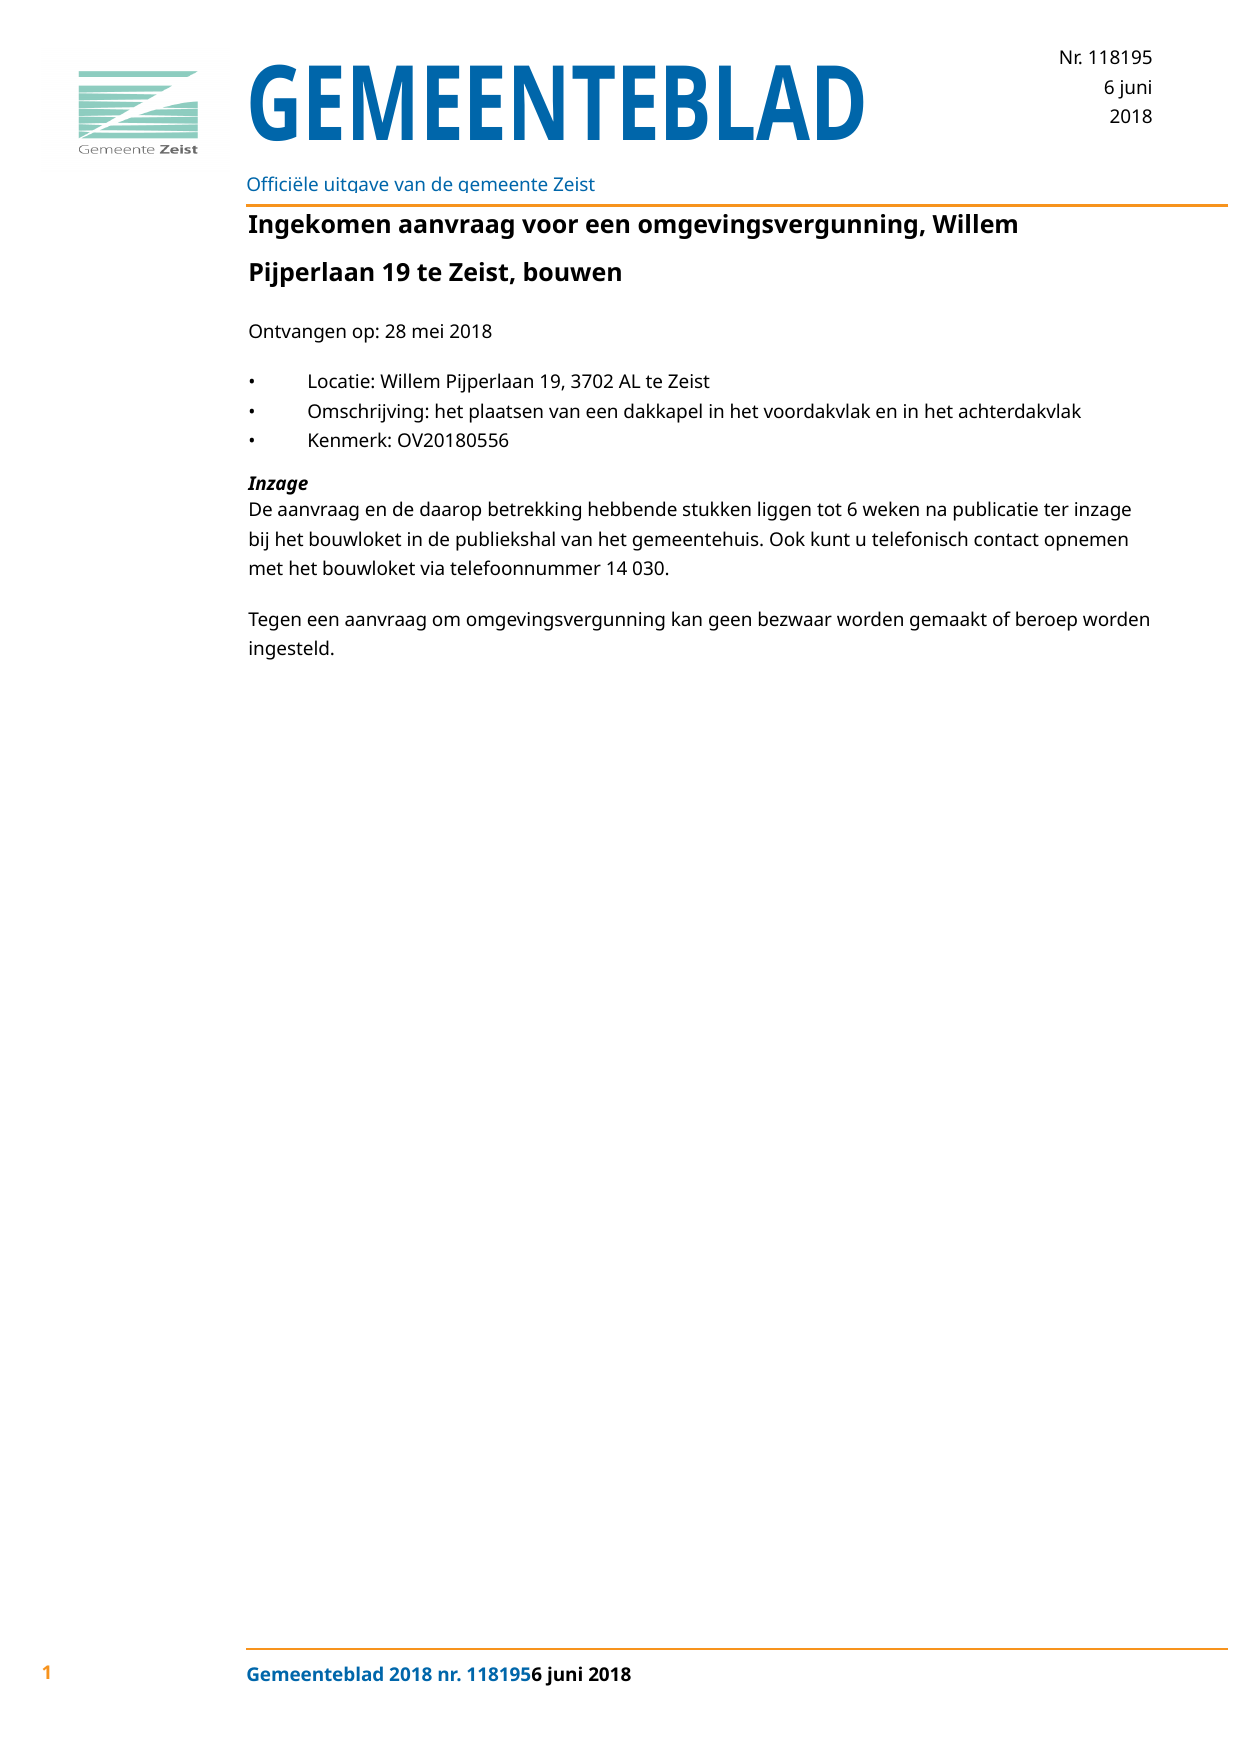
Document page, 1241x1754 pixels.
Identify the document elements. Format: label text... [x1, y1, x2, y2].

text De aanvraag en de daarop betrekking hebbende stukken liggen tot 6 weken na publicatie ter inzage bij het bouwloket in de publiekshal van het gemeentehuis. Ook kunt u telefonisch contact opnemen met het bouwloket via telefoonnummer 14 030. [248, 496, 1152, 581]
list Locatie: Willem Pijperlaan 19, 3702 AL te Zeist [248, 368, 1152, 394]
text Inzage [248, 471, 1152, 496]
list Omschrijving: het plaatsen van een dakkapel in het voordakvlak en in het achterdakvlak [248, 398, 1152, 424]
text Tegen een aanvraag om omgevingsvergunning kan geen bezwaar worden gemaakt of beroep worden ingesteld. [248, 606, 1152, 661]
list Kenmerk: OV20180556 [248, 427, 1152, 453]
text Ingekomen aanvraag voor een omgevingsvergunning, Willem Pijperlaan 19 te Zeist, bouwen [248, 207, 1152, 288]
text Ontvangen op: 28 mei 2018 [248, 318, 1152, 344]
picture [41, 47, 231, 172]
